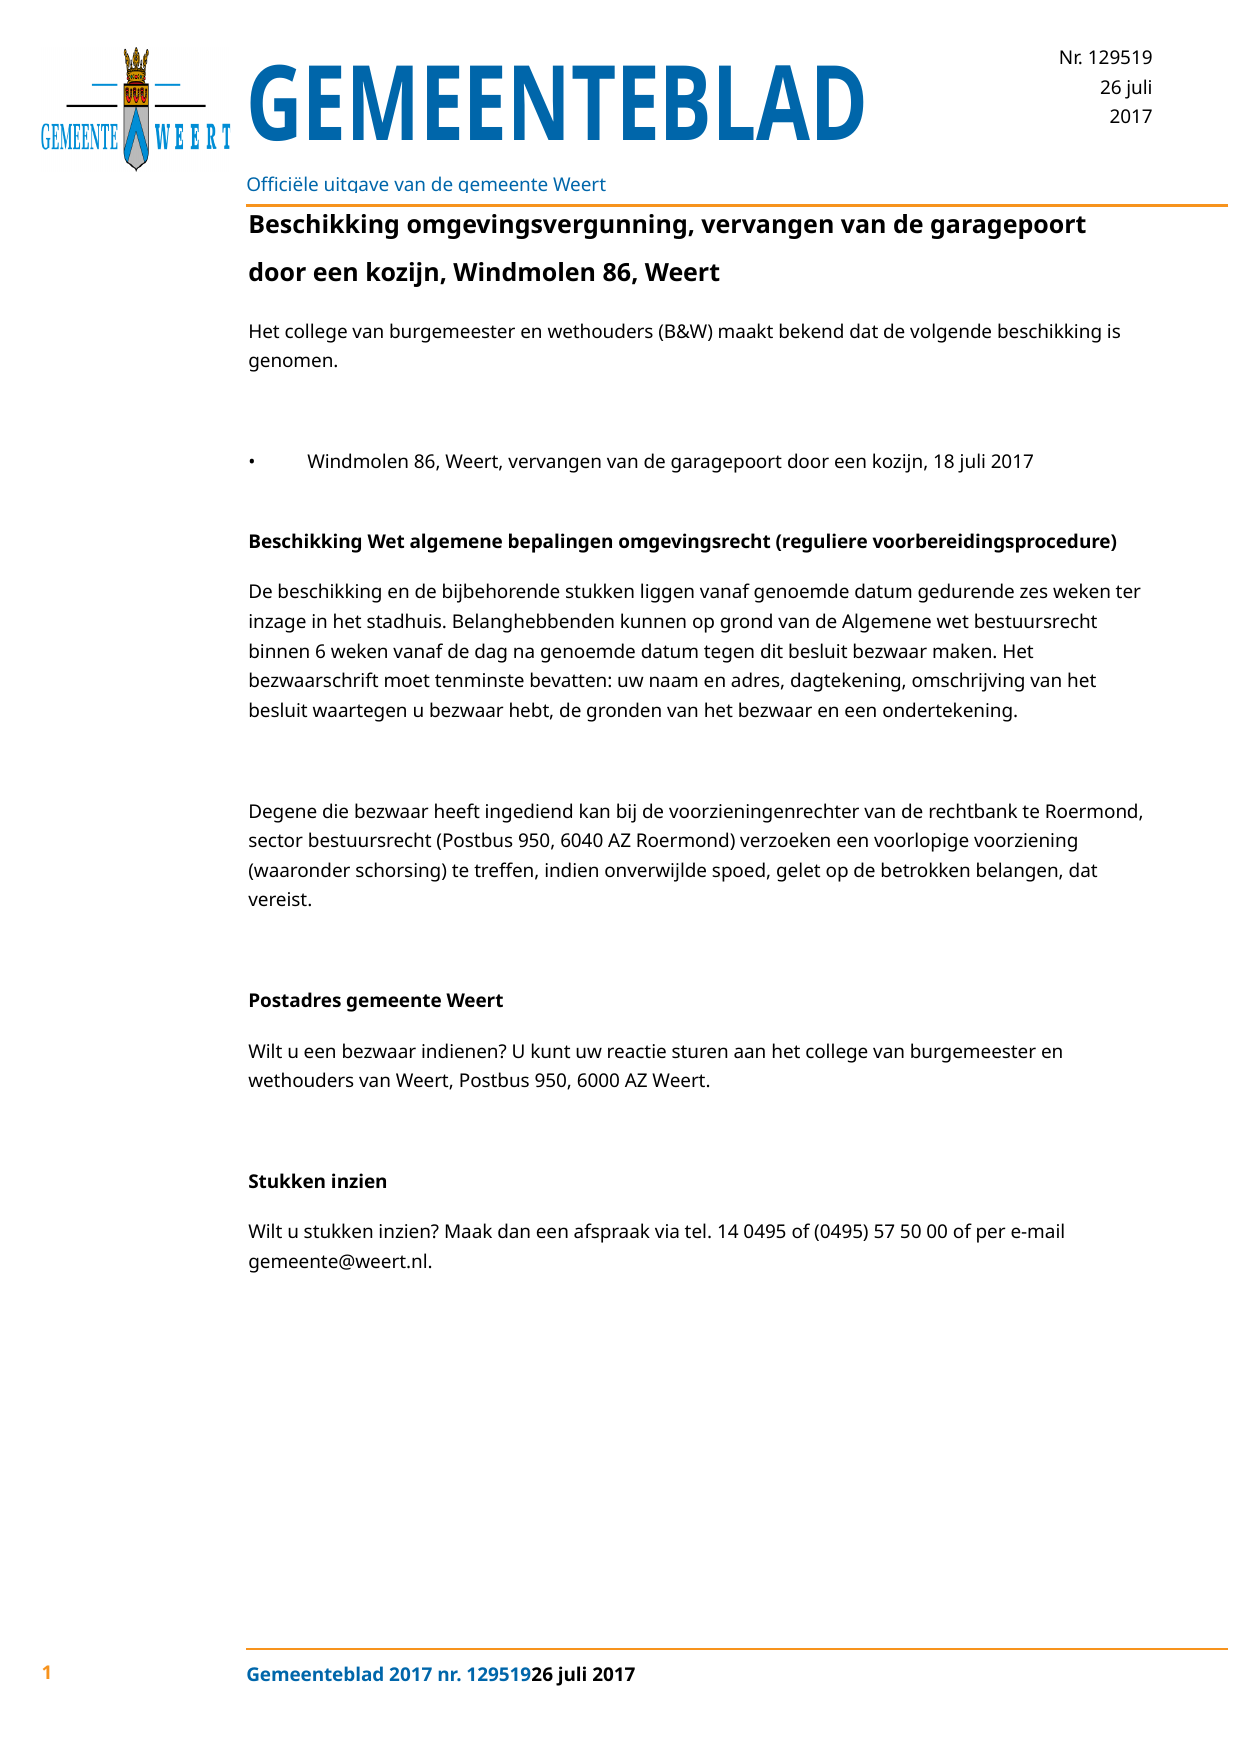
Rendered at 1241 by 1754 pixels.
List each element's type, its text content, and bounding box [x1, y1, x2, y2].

text Het college van burgemeester en wethouders (B&W) maakt bekend dat de volgende beschikking is genomen. [248, 318, 1152, 373]
list Windmolen 86, Weert, vervangen van de garagepoort door een kozijn, 18 juli 2017 [248, 448, 1152, 474]
text Stukken inzien [248, 1168, 1152, 1194]
text De beschikking en de bijbehorende stukken liggen vanaf genoemde datum gedurende zes weken ter inzage in het stadhuis. Belanghebbenden kunnen op grond van de Algemene wet bestuursrecht binnen 6 weken vanaf de dag na genoemde datum tegen dit besluit bezwaar maken. Het bezwaarschrift moet tenminste bevatten: uw naam en adres, dagtekening, omschrijving van het besluit waartegen u bezwaar hebt, de gronden van het bezwaar en een ondertekening. [248, 579, 1152, 723]
text Postadres gemeente Weert [248, 987, 1152, 1013]
text Degene die bezwaar heeft ingediend kan bij de voorzieningenrechter van de rechtbank te Roermond, sector bestuursrecht (Postbus 950, 6040 AZ Roermond) verzoeken een voorlopige voorziening (waaronder schorsing) te treffen, indien onverwijlde spoed, gelet op de betrokken belangen, dat vereist. [248, 798, 1152, 912]
text Wilt u stukken inzien? Maak dan een afspraak via tel. 14 0495 of (0495) 57 50 00 of per e-mail gemeente@weert.nl. [248, 1219, 1152, 1274]
text Beschikking omgevingsvergunning, vervangen van de garagepoort door een kozijn, Windmolen 86, Weert [248, 207, 1152, 288]
text Wilt u een bezwaar indienen? U kunt uw reactie sturen aan het college van burgemeester en wethouders van Weert, Postbus 950, 6000 AZ Weert. [248, 1038, 1152, 1093]
text Beschikking Wet algemene bepalingen omgevingsrecht (reguliere voorbereidingsprocedure) [248, 528, 1152, 554]
picture [41, 47, 231, 172]
